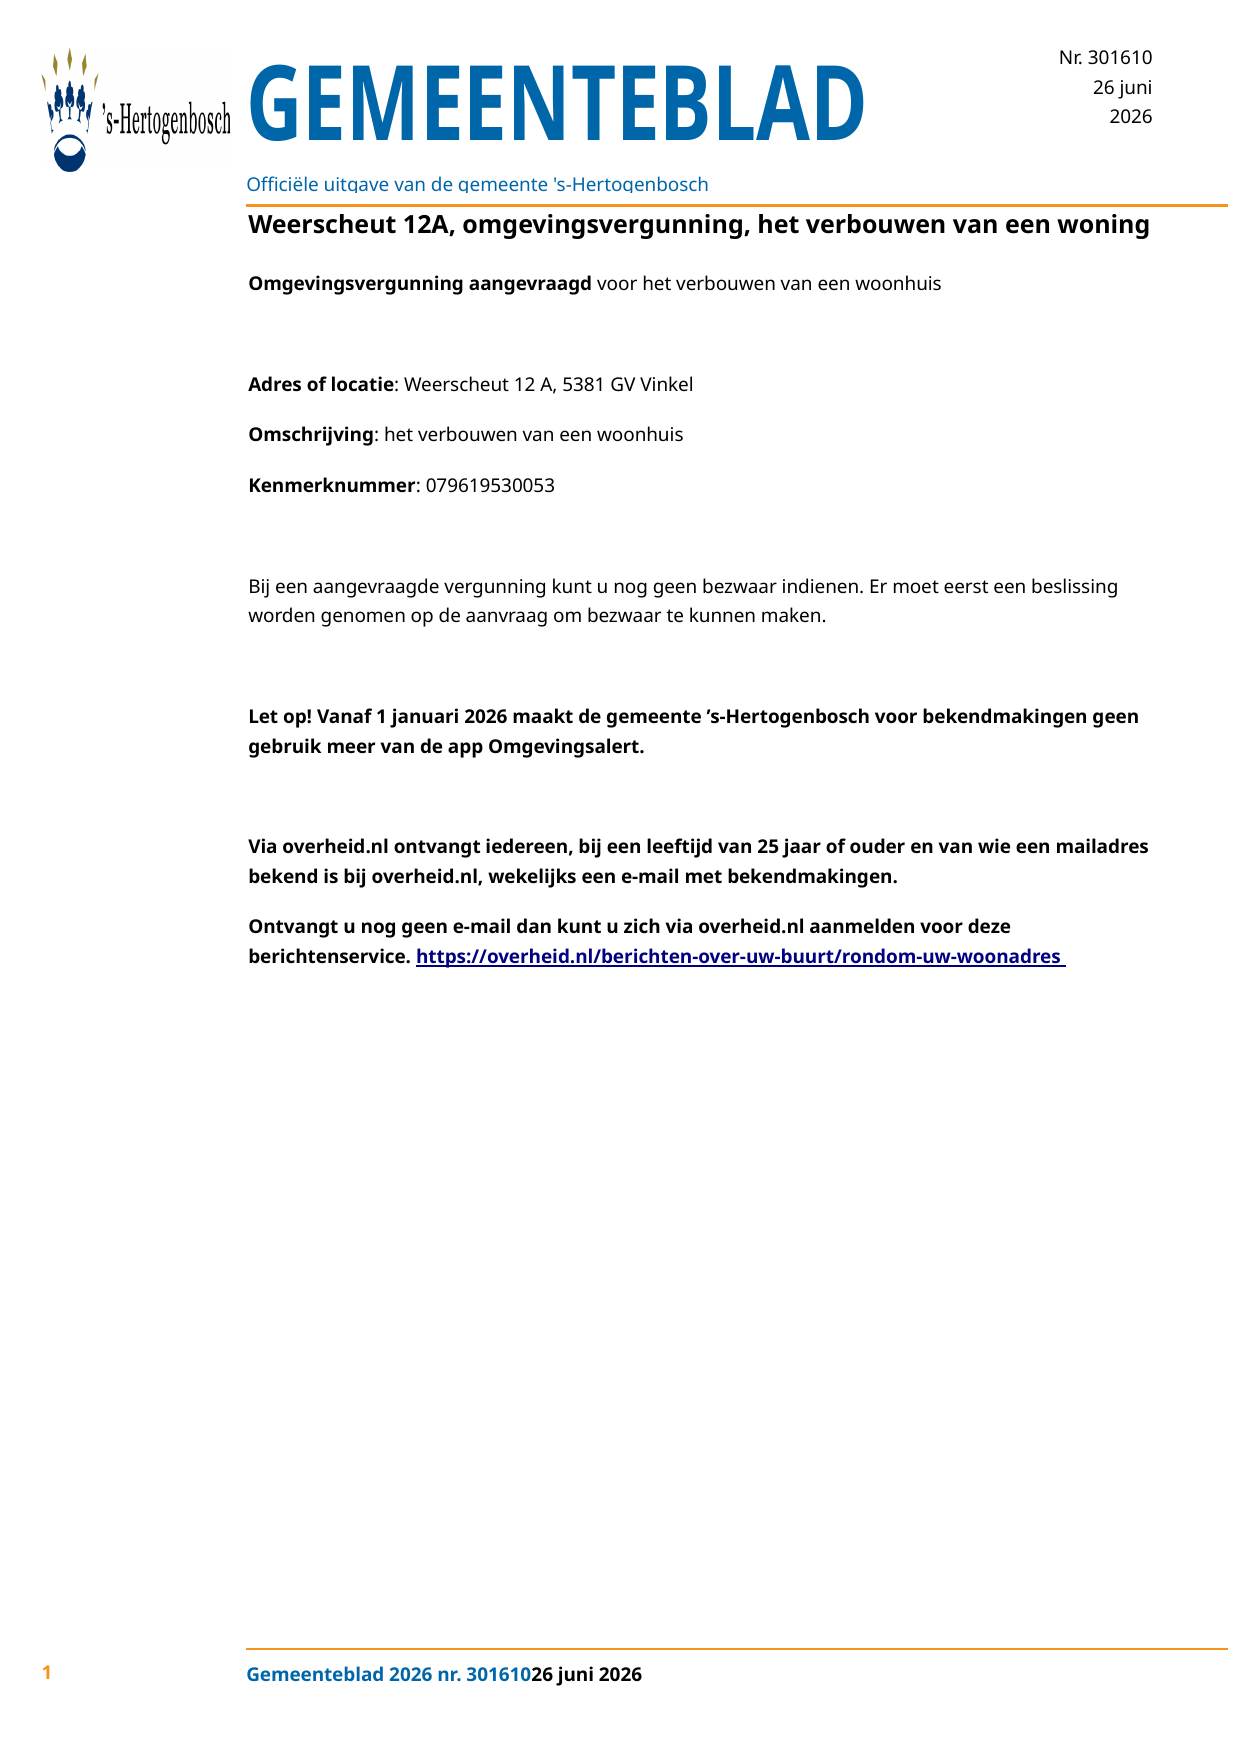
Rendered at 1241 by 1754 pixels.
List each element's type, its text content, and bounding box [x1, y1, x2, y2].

text Ontvangt u nog geen e-mail dan kunt u zich via overheid.nl aanmelden voor deze berichtenservice. https://overheid.nl/berichten-over-uw-buurt/rondom-uw-woonadres [248, 914, 1152, 969]
text Kenmerknummer: 079619530053 [248, 472, 1152, 498]
text Bij een aangevraagde vergunning kunt u nog geen bezwaar indienen. Er moet eerst een beslissing worden genomen op de aanvraag om bezwaar te kunnen maken. [248, 573, 1152, 628]
text Omschrijving: het verbouwen van een woonhuis [248, 422, 1152, 447]
text Let op! Vanaf 1 januari 2026 maakt de gemeente ’s-Hertogenbosch voor bekendmakingen geen gebruik meer van de app Omgevingsalert. [248, 703, 1152, 758]
text Via overheid.nl ontvangt iedereen, bij een leeftijd van 25 jaar of ouder en van wie een mailadres bekend is bij overheid.nl, wekelijks een e-mail met bekendmakingen. [248, 834, 1152, 889]
picture [41, 47, 231, 172]
text Omgevingsvergunning aangevraagd voor het verbouwen van een woonhuis [248, 270, 1152, 296]
text Adres of locatie: Weerscheut 12 A, 5381 GV Vinkel [248, 371, 1152, 397]
text Weerscheut 12A, omgevingsvergunning, het verbouwen van een woning [248, 207, 1152, 241]
